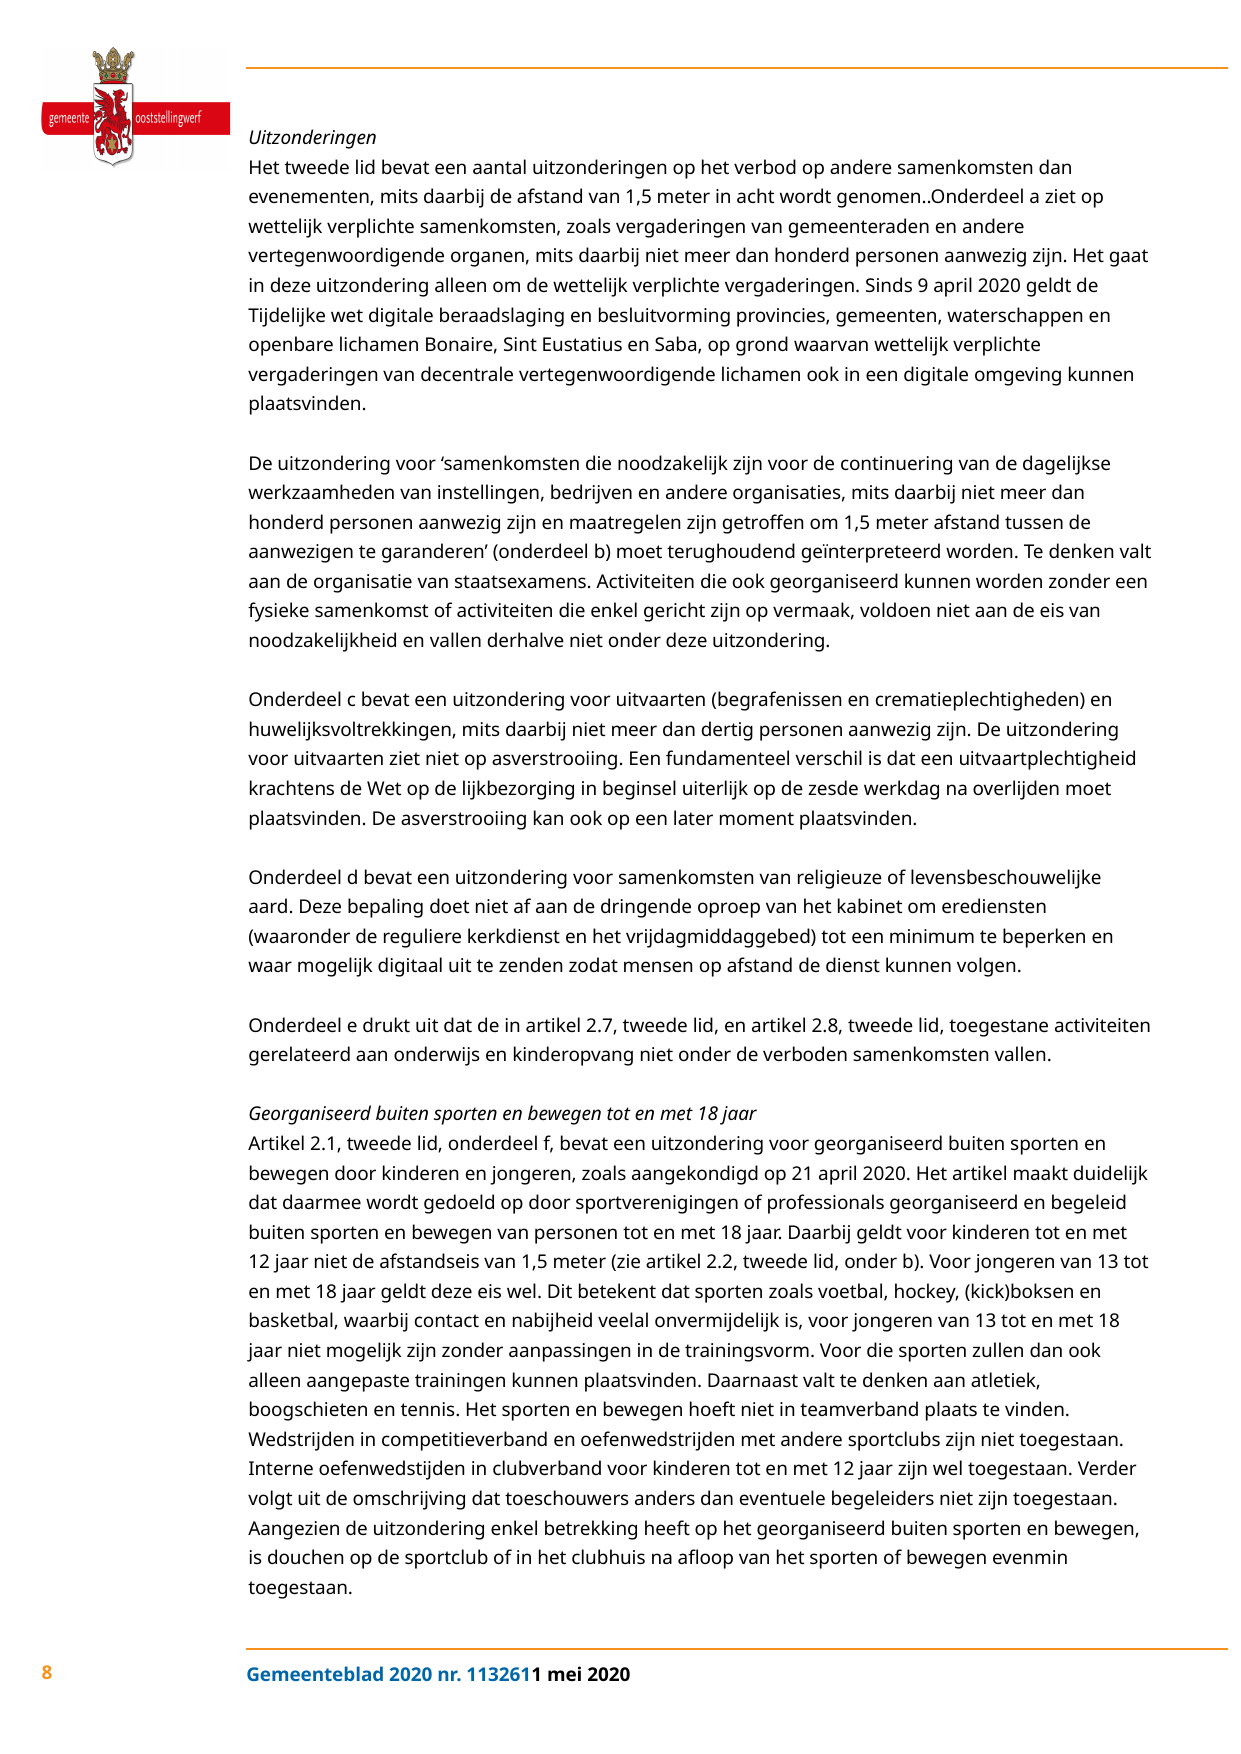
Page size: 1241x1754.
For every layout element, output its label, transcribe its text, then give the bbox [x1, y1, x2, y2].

picture [41, 47, 231, 172]
text Artikel 2.1, tweede lid, onderdeel f, bevat een uitzondering voor georganiseerd buiten sporten en bewegen door kinderen en jongeren, zoals aangekondigd op 21 april 2020. Het artikel maakt duidelijk dat daarmee wordt gedoeld op door sportverenigingen of professionals georganiseerd en begeleid buiten sporten en bewegen van personen tot en met 18 jaar. Daarbij geldt voor kinderen tot en met 12 jaar niet de afstandseis van 1,5 meter (zie artikel 2.2, tweede lid, onder b). Voor jongeren van 13 tot en met 18 jaar geldt deze eis wel. Dit betekent dat sporten zoals voetbal, hockey, (kick)boksen en basketbal, waarbij contact en nabijheid veelal onvermijdelijk is, voor jongeren van 13 tot en met 18 jaar niet mogelijk zijn zonder aanpassingen in de trainingsvorm. Voor die sporten zullen dan ook alleen aangepaste trainingen kunnen plaatsvinden. Daarnaast valt te denken aan atletiek, boogschieten en tennis. Het sporten en bewegen hoeft niet in teamverband plaats te vinden. Wedstrijden in competitieverband en oefenwedstrijden met andere sportclubs zijn niet toegestaan. Interne oefenwedstijden in clubverband voor kinderen tot en met 12 jaar zijn wel toegestaan. Verder volgt uit de omschrijving dat toeschouwers anders dan eventuele begeleiders niet zijn toegestaan. Aangezien de uitzondering enkel betrekking heeft op het georganiseerd buiten sporten en bewegen, is douchen op de sportclub of in het clubhuis na afloop van het sporten of bewegen evenmin toegestaan. [248, 1130, 1152, 1600]
text Uitzonderingen [248, 124, 1152, 150]
text De uitzondering voor ‘samenkomsten die noodzakelijk zijn voor de continuering van de dagelijkse werkzaamheden van instellingen, bedrijven en andere organisaties, mits daarbij niet meer dan honderd personen aanwezig zijn en maatregelen zijn getroffen om 1,5 meter afstand tussen de aanwezigen te garanderen’ (onderdeel b) moet terughoudend geïnterpreteerd worden. Te denken valt aan de organisatie van staatsexamens. Activiteiten die ook georganiseerd kunnen worden zonder een fysieke samenkomst of activiteiten die enkel gericht zijn op vermaak, voldoen niet aan de eis van noodzakelijkheid en vallen derhalve niet onder deze uitzondering. [248, 450, 1152, 653]
text Onderdeel c bevat een uitzondering voor uitvaarten (begrafenissen en crematieplechtigheden) en huwelijksvoltrekkingen, mits daarbij niet meer dan dertig personen aanwezig zijn. De uitzondering voor uitvaarten ziet niet op asverstrooiing. Een fundamenteel verschil is dat een uitvaartplechtigheid krachtens de Wet op de lijkbezorging in beginsel uiterlijk op de zesde werkdag na overlijden moet plaatsvinden. De asverstrooiing kan ook op een later moment plaatsvinden. [248, 686, 1152, 831]
text Onderdeel d bevat een uitzondering voor samenkomsten van religieuze of levensbeschouwelijke aard. Deze bepaling doet niet af aan de dringende oproep van het kabinet om erediensten (waaronder de reguliere kerkdienst en het vrijdagmiddaggebed) tot een minimum te beperken en waar mogelijk digitaal uit te zenden zodat mensen op afstand de dienst kunnen volgen. [248, 864, 1152, 978]
text Georganiseerd buiten sporten en bewegen tot en met 18 jaar [248, 1101, 1152, 1126]
text Onderdeel e drukt uit dat de in artikel 2.7, tweede lid, en artikel 2.8, tweede lid, toegestane activiteiten gerelateerd aan onderwijs en kinderopvang niet onder de verboden samenkomsten vallen. [248, 1012, 1152, 1067]
text Het tweede lid bevat een aantal uitzonderingen op het verbod op andere samenkomsten dan evenementen, mits daarbij de afstand van 1,5 meter in acht wordt genomen..Onderdeel a ziet op wettelijk verplichte samenkomsten, zoals vergaderingen van gemeenteraden en andere vertegenwoordigende organen, mits daarbij niet meer dan honderd personen aanwezig zijn. Het gaat in deze uitzondering alleen om de wettelijk verplichte vergaderingen. Sinds 9 april 2020 geldt de Tijdelijke wet digitale beraadslaging en besluitvorming provincies, gemeenten, waterschappen en openbare lichamen Bonaire, Sint Eustatius en Saba, op grond waarvan wettelijk verplichte vergaderingen van decentrale vertegenwoordigende lichamen ook in een digitale omgeving kunnen plaatsvinden. [248, 154, 1152, 416]
